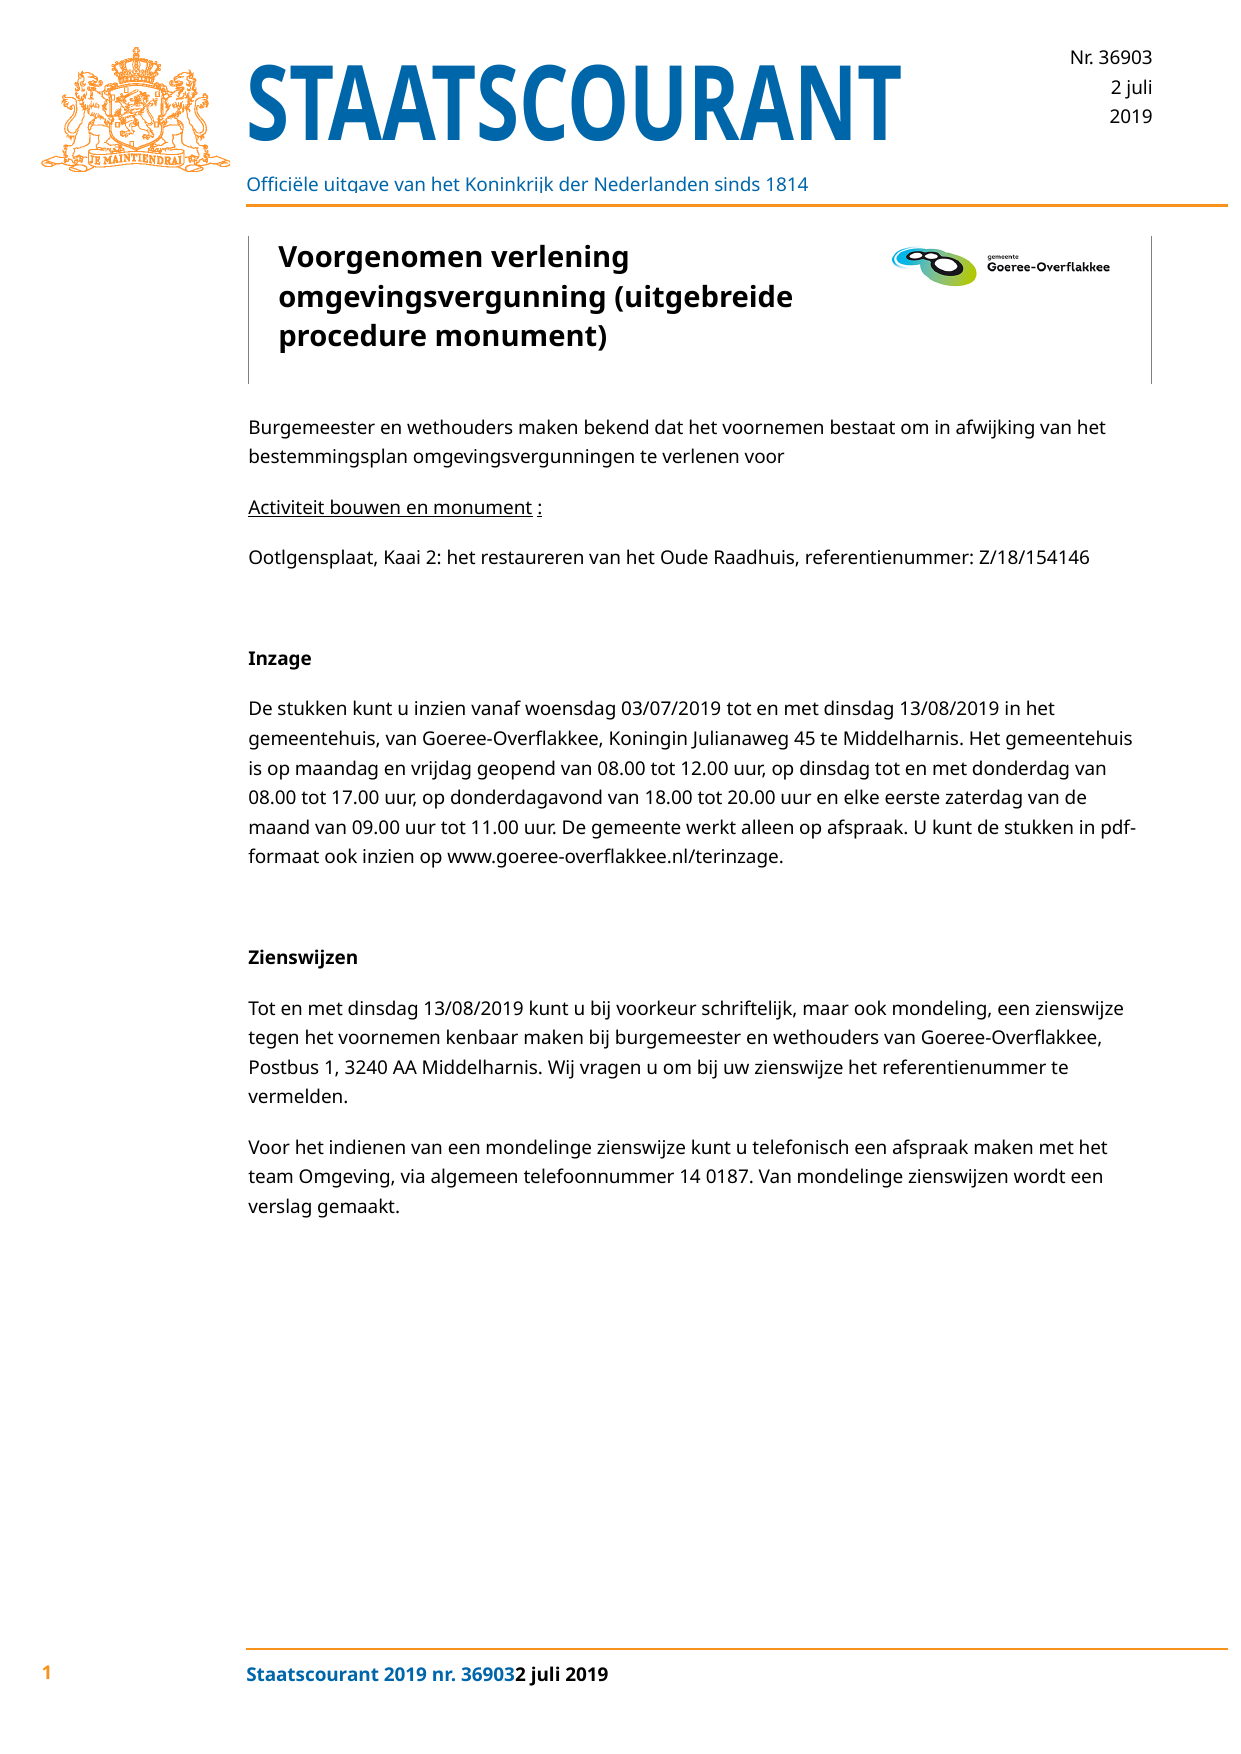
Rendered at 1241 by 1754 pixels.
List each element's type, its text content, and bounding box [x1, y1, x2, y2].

text De stukken kunt u inzien vanaf woensdag 03/07/2019 tot en met dinsdag 13/08/2019 in het gemeentehuis, van Goeree-Overflakkee, Koningin Julianaweg 45 te Middelharnis. Het gemeentehuis is op maandag en vrijdag geopend van 08.00 tot 12.00 uur, op dinsdag tot en met donderdag van 08.00 tot 17.00 uur, op donderdagavond van 18.00 tot 20.00 uur en elke eerste zaterdag van de maand van 09.00 uur tot 11.00 uur. De gemeente werkt alleen op afspraak. U kunt de stukken in pdf-formaat ook inzien op www.goeree-overflakkee.nl/terinzage. [248, 696, 1152, 869]
text Tot en met dinsdag 13/08/2019 kunt u bij voorkeur schriftelijk, maar ook mondeling, een zienswijze tegen het voornemen kenbaar maken bij burgemeester en wethouders van Goeree-Overflakkee, Postbus 1, 3240 AA Middelharnis. Wij vragen u om bij uw zienswijze het referentienummer te vermelden. [248, 995, 1152, 1109]
text Activiteit bouwen en monument : [248, 494, 1152, 520]
table_header Voorgenomen verlening omgevingsvergunning (uitgebreide procedure monument) [249, 236, 850, 384]
picture [41, 47, 231, 172]
table_header [850, 236, 1151, 384]
text Voor het indienen van een mondelinge zienswijze kunt u telefonisch een afspraak maken met het team Omgeving, via algemeen telefoonnummer 14 0187. Van mondelinge zienswijzen wordt een verslag gemaakt. [248, 1134, 1152, 1219]
text Ootlgensplaat, Kaai 2: het restaureren van het Oude Raadhuis, referentienummer: Z/18/154146 [248, 544, 1152, 570]
text Burgemeester en wethouders maken bekend dat het voornemen bestaat om in afwijking van het bestemmingsplan omgevingsvergunningen te verlenen voor [248, 414, 1152, 469]
picture [882, 236, 1119, 296]
text Inzage [248, 645, 1152, 671]
text Zienswijzen [248, 944, 1152, 970]
